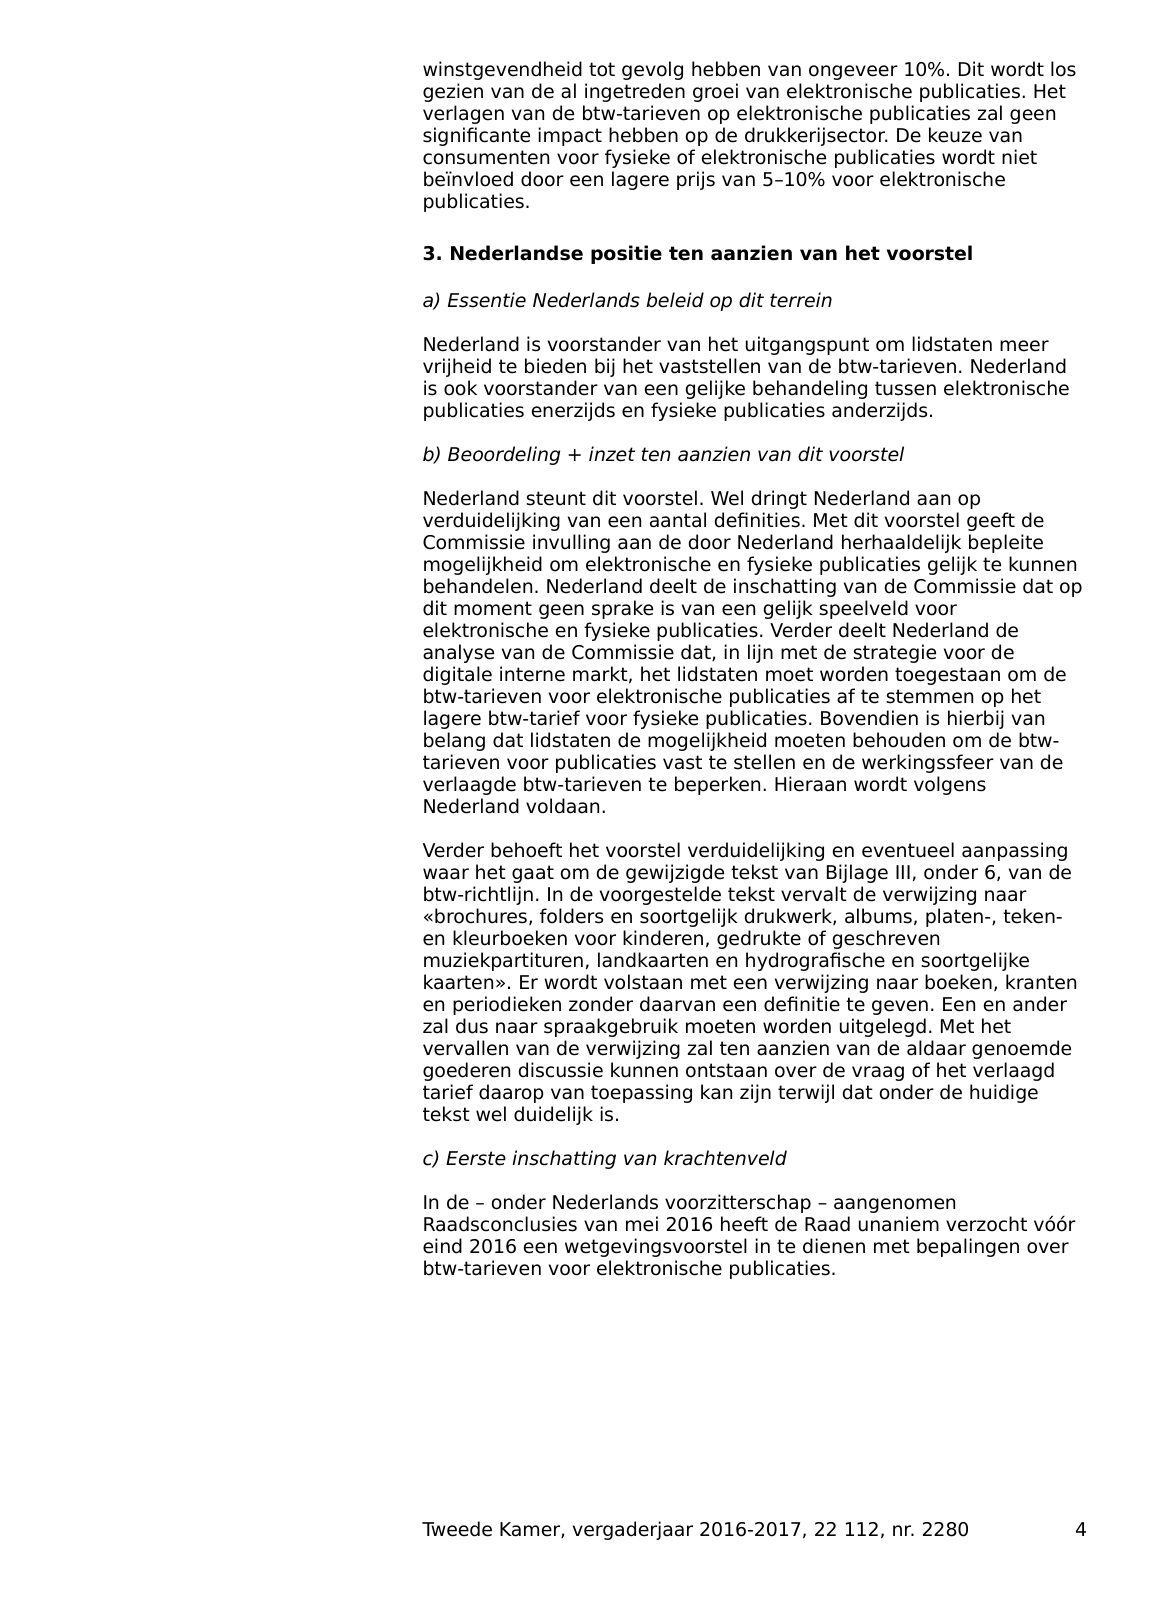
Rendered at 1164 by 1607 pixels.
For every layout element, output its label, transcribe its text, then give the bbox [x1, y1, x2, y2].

text Nederland is voorstander van het uitgangspunt om lidstaten meer vrijheid te bieden bij het vaststellen van de btw-tarieven. Nederland is ook voorstander van een gelijke behandeling tussen elektronische publicaties enerzijds en fysieke publicaties anderzijds. [422, 334, 1087, 422]
subtitle b) Beoordeling + inzet ten aanzien van dit voorstel [422, 444, 1087, 466]
text In de – onder Nederlands voorzitterschap – aangenomen Raadsconclusies van mei 2016 heeft de Raad unaniem verzocht vóór eind 2016 een wetgevingsvoorstel in te dienen met bepalingen over btw-tarieven voor elektronische publicaties. [422, 1192, 1087, 1280]
subtitle 3. Nederlandse positie ten aanzien van het voorstel [422, 243, 1087, 265]
subtitle c) Eerste inschatting van krachtenveld [422, 1148, 1087, 1170]
subtitle a) Essentie Nederlands beleid op dit terrein [422, 290, 1087, 312]
text winstgevendheid tot gevolg hebben van ongeveer 10%. Dit wordt los gezien van de al ingetreden groei van elektronische publicaties. Het verlagen van de btw-tarieven op elektronische publicaties zal geen significante impact hebben op de drukkerijsector. De keuze van consumenten voor fysieke of elektronische publicaties wordt niet beïnvloed door een lagere prijs van 5–10% voor elektronische publicaties. [422, 59, 1087, 213]
text Verder behoeft het voorstel verduidelijking en eventueel aanpassing waar het gaat om de gewijzigde tekst van Bijlage III, onder 6, van de btw-richtlijn. In de voorgestelde tekst vervalt de verwijzing naar «brochures, folders en soortgelijk drukwerk, albums, platen-, teken- en kleurboeken voor kinderen, gedrukte of geschreven muziekpartituren, landkaarten en hydrografische en soortgelijke kaarten». Er wordt volstaan met een verwijzing naar boeken, kranten en periodieken zonder daarvan een definitie te geven. Een en ander zal dus naar spraakgebruik moeten worden uitgelegd. Met het vervallen van de verwijzing zal ten aanzien van de aldaar genoemde goederen discussie kunnen ontstaan over de vraag of het verlaagd tarief daarop van toepassing kan zijn terwijl dat onder de huidige tekst wel duidelijk is. [422, 840, 1087, 1126]
text Nederland steunt dit voorstel. Wel dringt Nederland aan op verduidelijking van een aantal definities. Met dit voorstel geeft de Commissie invulling aan de door Nederland herhaaldelijk bepleite mogelijkheid om elektronische en fysieke publicaties gelijk te kunnen behandelen. Nederland deelt de inschatting van de Commissie dat op dit moment geen sprake is van een gelijk speelveld voor elektronische en fysieke publicaties. Verder deelt Nederland de analyse van de Commissie dat, in lijn met de strategie voor de digitale interne markt, het lidstaten moet worden toegestaan om de btw-tarieven voor elektronische publicaties af te stemmen op het lagere btw-tarief voor fysieke publicaties. Bovendien is hierbij van belang dat lidstaten de mogelijkheid moeten behouden om de btw-tarieven voor publicaties vast te stellen en de werkingssfeer van de verlaagde btw-tarieven te beperken. Hieraan wordt volgens Nederland voldaan. [422, 488, 1087, 818]
